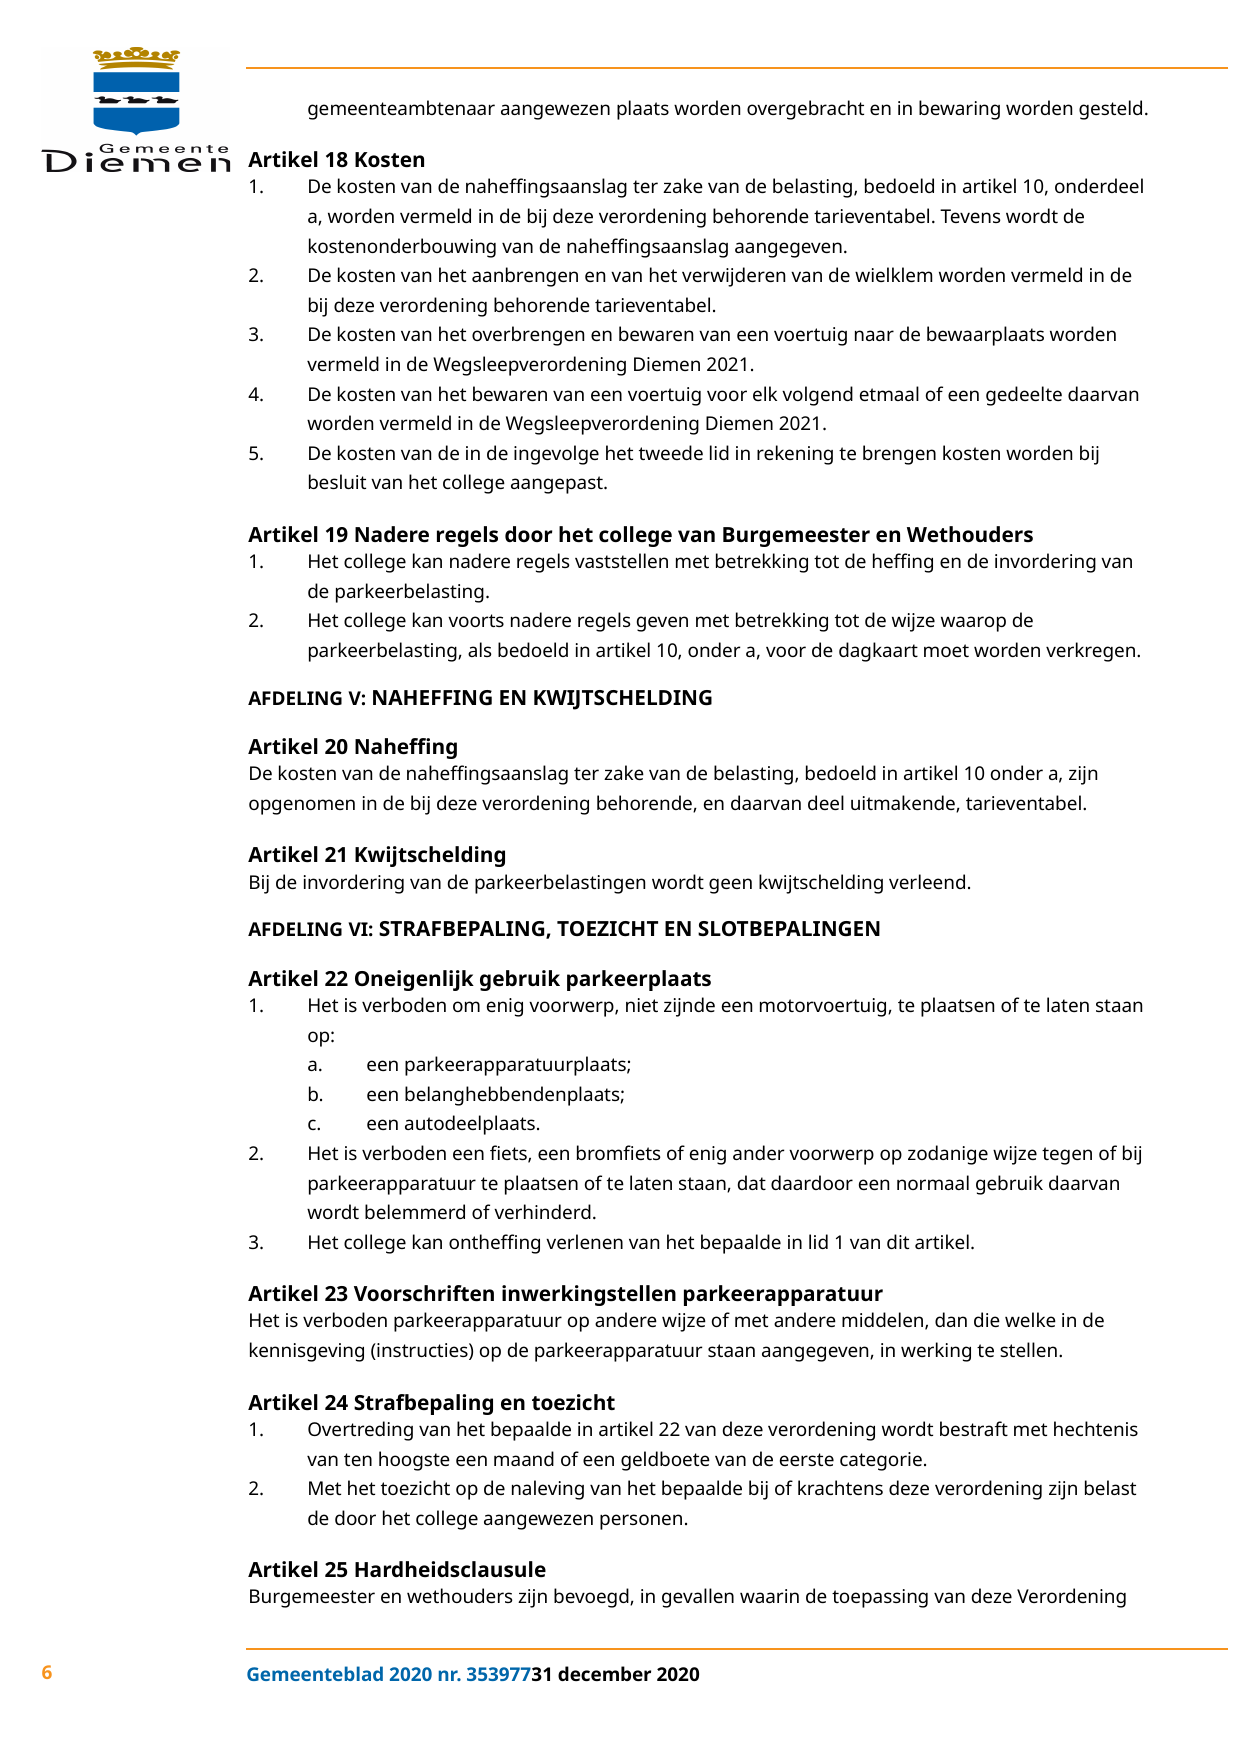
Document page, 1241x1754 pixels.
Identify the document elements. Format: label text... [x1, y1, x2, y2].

list een parkeerapparatuurplaats; [307, 1051, 1152, 1077]
list Het college kan voorts nadere regels geven met betrekking tot de wijze waarop de parkeerbelasting, als bedoeld in artikel 10, onder a, voor de dagkaart moet worden verkregen. [248, 607, 1152, 663]
text Burgemeester en wethouders zijn bevoegd, in gevallen waarin de toepassing van deze Verordening [248, 1584, 1152, 1609]
text De kosten van de naheffingsaanslag ter zake van de belasting, bedoeld in artikel 10 onder a, zijn opgenomen in de bij deze verordening behorende, en daarvan deel uitmakende, tarieventabel. [248, 760, 1152, 816]
text Artikel 24 Strafbepaling en toezicht [248, 1388, 1152, 1416]
list De kosten van het overbrengen en bewaren van een voertuig naar de bewaarplaats worden vermeld in de Wegsleepverordening Diemen 2021. [248, 322, 1152, 377]
list gemeenteambtenaar aangewezen plaats worden overgebracht en in bewaring worden gesteld. [248, 95, 1152, 121]
list Overtreding van het bepaalde in artikel 22 van deze verordening wordt bestraft met hechtenis van ten hoogste een maand of een geldboete van de eerste categorie. [248, 1416, 1152, 1471]
picture [41, 47, 231, 172]
list De kosten van het aanbrengen en van het verwijderen van de wielklem worden vermeld in de bij deze verordening behorende tarieventabel. [248, 262, 1152, 318]
list Het college kan nadere regels vaststellen met betrekking tot de heffing en de invordering van de parkeerbelasting. [248, 548, 1152, 604]
list Met het toezicht op de naleving van het bepaalde bij of krachtens deze verordening zijn belast de door het college aangewezen personen. [248, 1475, 1152, 1531]
text Artikel 25 Hardheidsclausule [248, 1555, 1152, 1584]
text Artikel 19 Nadere regels door het college van Burgemeester en Wethouders [248, 520, 1152, 548]
list De kosten van de naheffingsaanslag ter zake van de belasting, bedoeld in artikel 10, onderdeel a, worden vermeld in de bij deze verordening behorende tarieventabel. Tevens wordt de kostenonderbouwing van de naheffingsaanslag aangegeven. [248, 174, 1152, 258]
text AFDELING VI: STRAFBEPALING, TOEZICHT EN SLOTBEPALINGEN [248, 914, 1152, 943]
text Artikel 18 Kosten [248, 145, 1152, 174]
list De kosten van het bewaren van een voertuig voor elk volgend etmaal of een gedeelte daarvan worden vermeld in de Wegsleepverordening Diemen 2021. [248, 381, 1152, 436]
text Artikel 22 Oneigenlijk gebruik parkeerplaats [248, 964, 1152, 992]
list Het is verboden een fiets, een bromfiets of enig ander voorwerp op zodanige wijze tegen of bij parkeerapparatuur te plaatsen of te laten staan, dat daardoor een normaal gebruik daarvan wordt belemmerd of verhinderd. [248, 1140, 1152, 1225]
text Artikel 20 Naheffing [248, 732, 1152, 760]
list een belanghebbendenplaats; [307, 1081, 1152, 1107]
list De kosten van de in de ingevolge het tweede lid in rekening te brengen kosten worden bij besluit van het college aangepast. [248, 440, 1152, 495]
text AFDELING V: NAHEFFING EN KWIJTSCHELDING [248, 683, 1152, 711]
text Bij de invordering van de parkeerbelastingen wordt geen kwijtschelding verleend. [248, 869, 1152, 894]
list Het college kan ontheffing verlenen van het bepaalde in lid 1 van dit artikel. [248, 1229, 1152, 1254]
text Artikel 21 Kwijtschelding [248, 840, 1152, 869]
text Het is verboden parkeerapparatuur op andere wijze of met andere middelen, dan die welke in de kennisgeving (instructies) op de parkeerapparatuur staan aangegeven, in werking te stellen. [248, 1308, 1152, 1363]
list een autodeelplaats. [307, 1111, 1152, 1136]
text Artikel 23 Voorschriften inwerkingstellen parkeerapparatuur [248, 1279, 1152, 1308]
list Het is verboden om enig voorwerp, niet zijnde een motorvoertuig, te plaatsen of te laten staan op: [248, 992, 1152, 1047]
